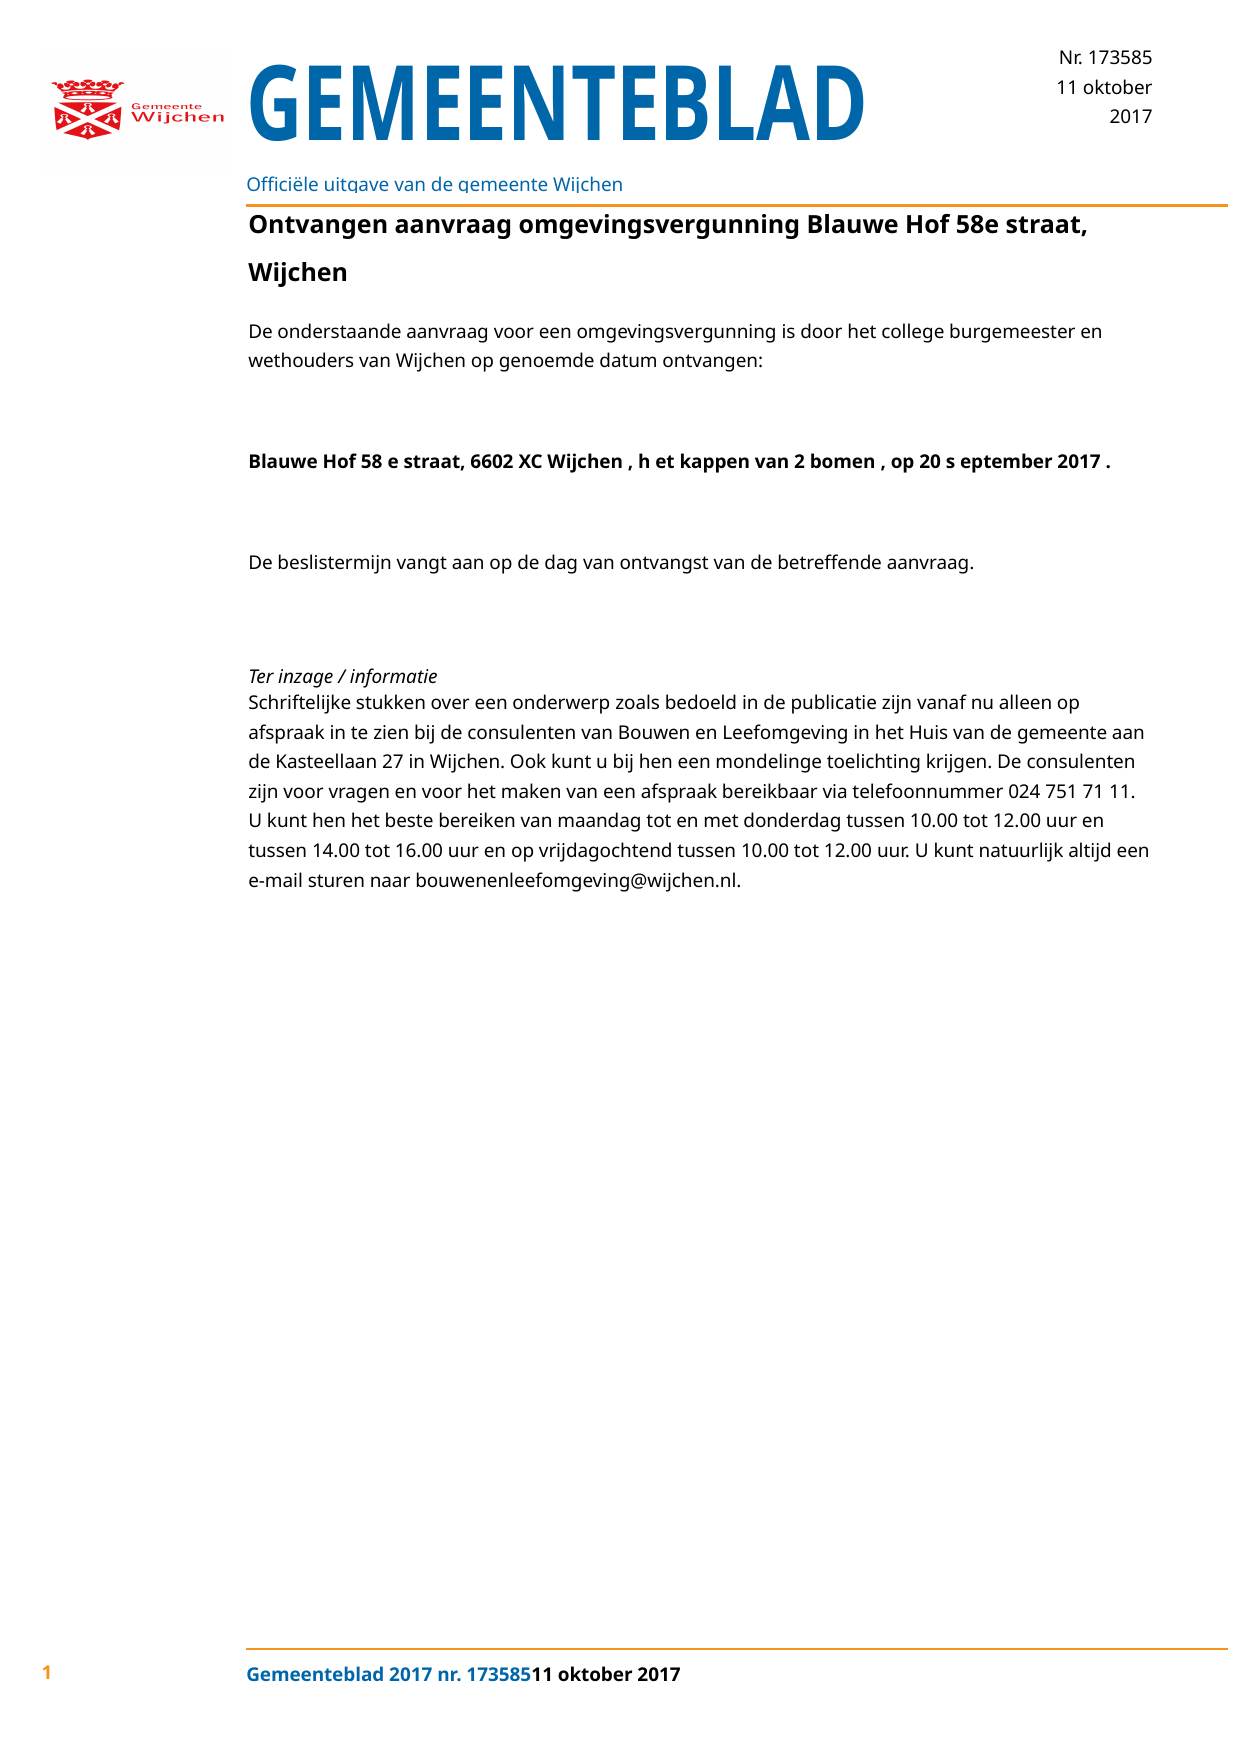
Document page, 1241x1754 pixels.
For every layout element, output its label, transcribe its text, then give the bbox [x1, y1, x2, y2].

text Ter inzage / informatie [248, 663, 1152, 689]
text De onderstaande aanvraag voor een omgevingsvergunning is door het college burgemeester en wethouders van Wijchen op genoemde datum ontvangen: [248, 318, 1152, 373]
text Ontvangen aanvraag omgevingsvergunning Blauwe Hof 58e straat, Wijchen [248, 207, 1152, 288]
text Blauwe Hof 58 e straat, 6602 XC Wijchen , h et kappen van 2 bomen , op 20 s eptember 2017 . [248, 448, 1152, 474]
picture [41, 47, 231, 172]
text De beslistermijn vangt aan op de dag van ontvangst van de betreffende aanvraag. [248, 549, 1152, 575]
text Schriftelijke stukken over een onderwerp zoals bedoeld in de publicatie zijn vanaf nu alleen op afspraak in te zien bij de consulenten van Bouwen en Leefomgeving in het Huis van de gemeente aan de Kasteellaan 27 in Wijchen. Ook kunt u bij hen een mondelinge toelichting krijgen. De consulenten zijn voor vragen en voor het maken van een afspraak bereikbaar via telefoonnummer 024 751 71 11. U kunt hen het beste bereiken van maandag tot en met donderdag tussen 10.00 tot 12.00 uur en tussen 14.00 tot 16.00 uur en op vrijdagochtend tussen 10.00 tot 12.00 uur. U kunt natuurlijk altijd een e-mail sturen naar bouwenenleefomgeving@wijchen.nl. [248, 689, 1152, 892]
